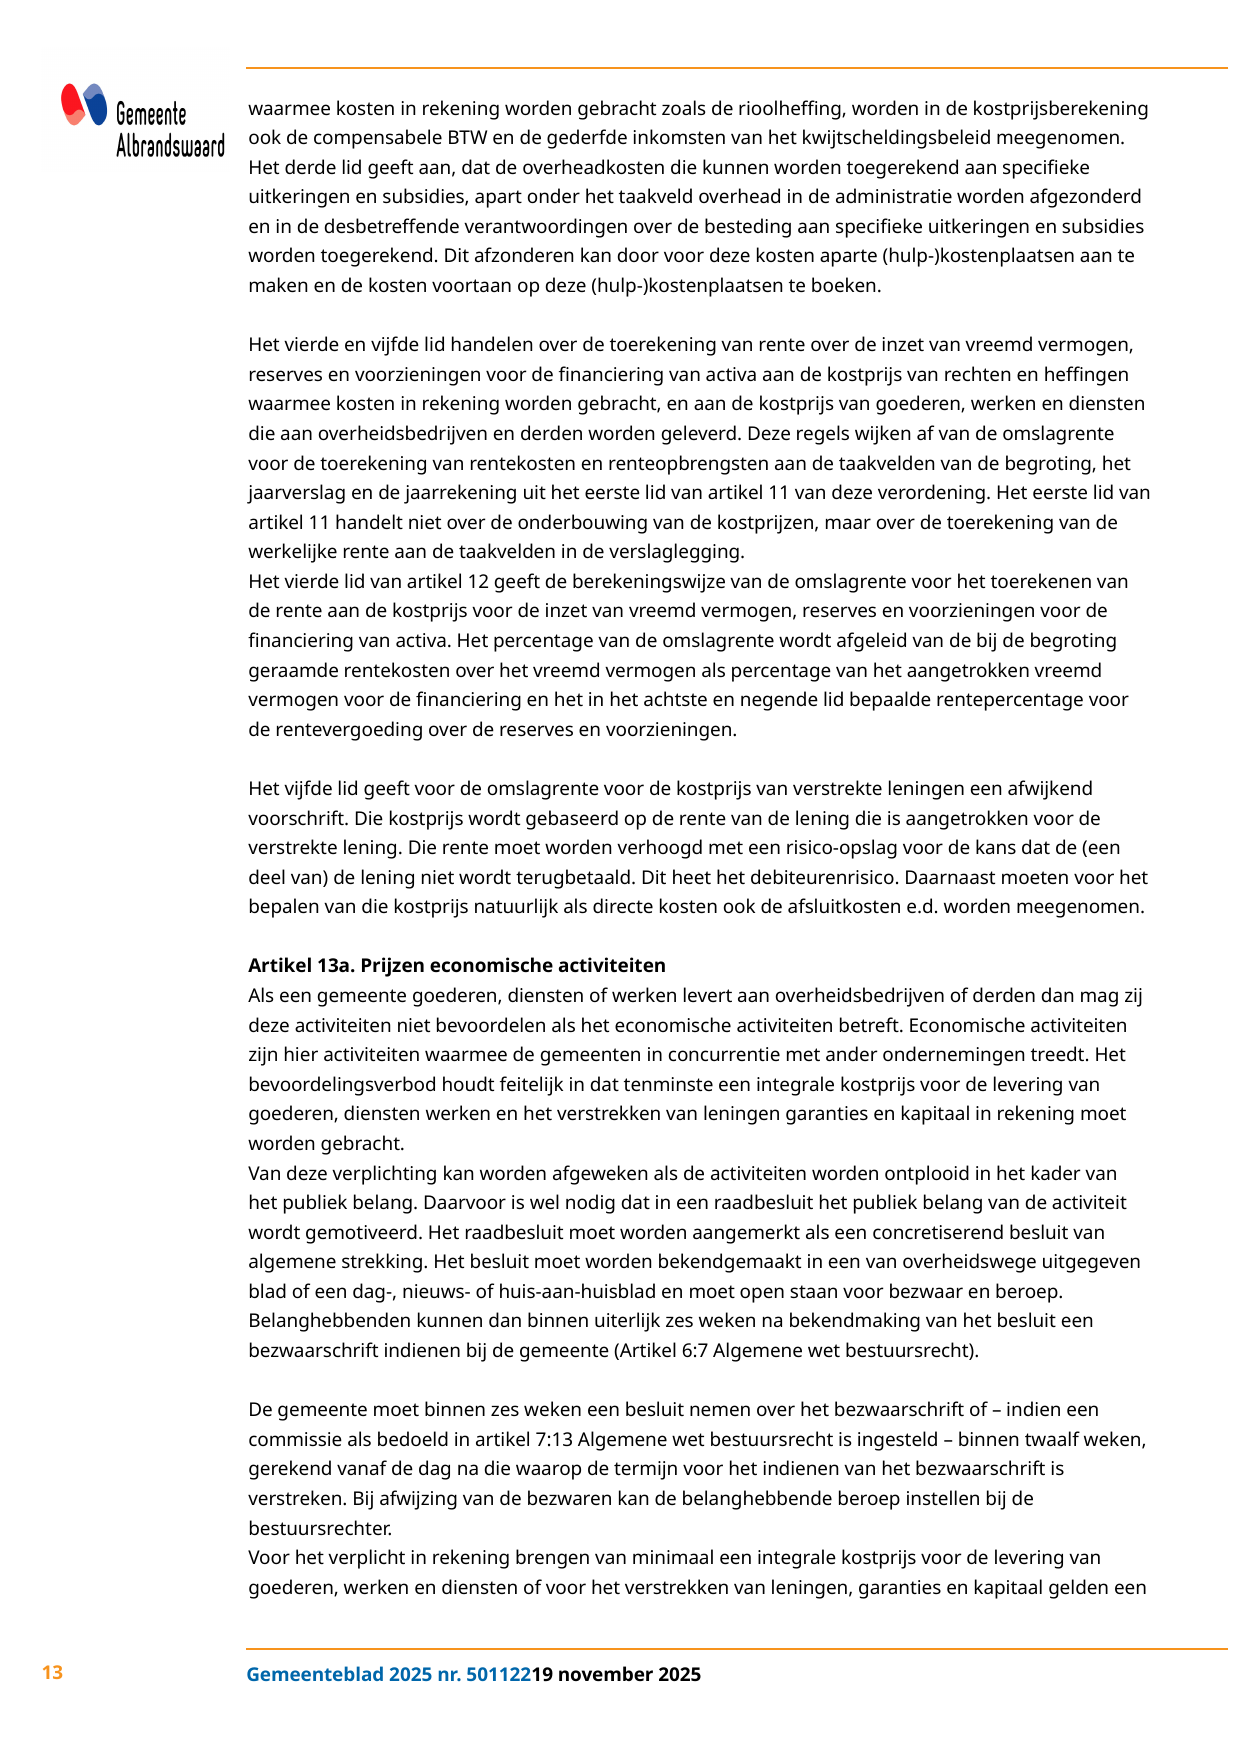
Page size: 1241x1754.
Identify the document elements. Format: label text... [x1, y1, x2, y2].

text Het vierde lid van artikel 12 geeft de berekeningswijze van de omslagrente voor het toerekenen van de rente aan de kostprijs voor de inzet van vreemd vermogen, reserves en voorzieningen voor de financiering van activa. Het percentage van de omslagrente wordt afgeleid van de bij de begroting geraamde rentekosten over het vreemd vermogen als percentage van het aangetrokken vreemd vermogen voor de financiering en het in het achtste en negende lid bepaalde rentepercentage voor de rentevergoeding over de reserves en voorzieningen. [248, 568, 1152, 742]
picture [41, 47, 231, 172]
text Het vijfde lid geeft voor de omslagrente voor de kostprijs van verstrekte leningen een afwijkend voorschrift. Die kostprijs wordt gebaseerd op de rente van de lening die is aangetrokken voor de verstrekte lening. Die rente moet worden verhoogd met een risico-opslag voor de kans dat de (een deel van) de lening niet wordt terugbetaald. Dit heet het debiteurenrisico. Daarnaast moeten voor het bepalen van die kostprijs natuurlijk als directe kosten ook de afsluitkosten e.d. worden meegenomen. [248, 775, 1152, 919]
text waarmee kosten in rekening worden gebracht zoals de rioolheffing, worden in de kostprijsberekening ook de compensabele BTW en de gederfde inkomsten van het kwijtscheldingsbeleid meegenomen. [248, 95, 1152, 150]
text Voor het verplicht in rekening brengen van minimaal een integrale kostprijs voor de levering van goederen, werken en diensten of voor het verstrekken van leningen, garanties en kapitaal gelden een [248, 1544, 1152, 1600]
text De gemeente moet binnen zes weken een besluit nemen over het bezwaarschrift of – indien een commissie als bedoeld in artikel 7:13 Algemene wet bestuursrecht is ingesteld – binnen twaalf weken, gerekend vanaf de dag na die waarop de termijn voor het indienen van het bezwaarschrift is verstreken. Bij afwijzing van de bezwaren kan de belanghebbende beroep instellen bij de bestuursrechter. [248, 1396, 1152, 1541]
text Het vierde en vijfde lid handelen over de toerekening van rente over de inzet van vreemd vermogen, reserves en voorzieningen voor de financiering van activa aan de kostprijs van rechten en heffingen waarmee kosten in rekening worden gebracht, en aan de kostprijs van goederen, werken en diensten die aan overheidsbedrijven en derden worden geleverd. Deze regels wijken af van de omslagrente voor de toerekening van rentekosten en renteopbrengsten aan de taakvelden van de begroting, het jaarverslag en de jaarrekening uit het eerste lid van artikel 11 van deze verordening. Het eerste lid van artikel 11 handelt niet over de onderbouwing van de kostprijzen, maar over de toerekening van de werkelijke rente aan de taakvelden in de verslaglegging. [248, 331, 1152, 564]
text Van deze verplichting kan worden afgeweken als de activiteiten worden ontplooid in het kader van het publiek belang. Daarvoor is wel nodig dat in een raadbesluit het publiek belang van de activiteit wordt gemotiveerd. Het raadbesluit moet worden aangemerkt als een concretiserend besluit van algemene strekking. Het besluit moet worden bekendgemaakt in een van overheidswege uitgegeven blad of een dag-, nieuws- of huis-aan-huisblad en moet open staan voor bezwaar en beroep. Belanghebbenden kunnen dan binnen uiterlijk zes weken na bekendmaking van het besluit een bezwaarschrift indienen bij de gemeente (Artikel 6:7 Algemene wet bestuursrecht). [248, 1160, 1152, 1363]
text Als een gemeente goederen, diensten of werken levert aan overheidsbedrijven of derden dan mag zij deze activiteiten niet bevoordelen als het economische activiteiten betreft. Economische activiteiten zijn hier activiteiten waarmee de gemeenten in concurrentie met ander ondernemingen treedt. Het bevoordelingsverbod houdt feitelijk in dat tenminste een integrale kostprijs voor de levering van goederen, diensten werken en het verstrekken van leningen garanties en kapitaal in rekening moet worden gebracht. [248, 982, 1152, 1156]
text Het derde lid geeft aan, dat de overheadkosten die kunnen worden toegerekend aan specifieke uitkeringen en subsidies, apart onder het taakveld overhead in de administratie worden afgezonderd en in de desbetreffende verantwoordingen over de besteding aan specifieke uitkeringen en subsidies worden toegerekend. Dit afzonderen kan door voor deze kosten aparte (hulp-)kostenplaatsen aan te maken en de kosten voortaan op deze (hulp-)kostenplaatsen te boeken. [248, 154, 1152, 298]
text Artikel 13a. Prijzen economische activiteiten [248, 953, 1152, 978]
